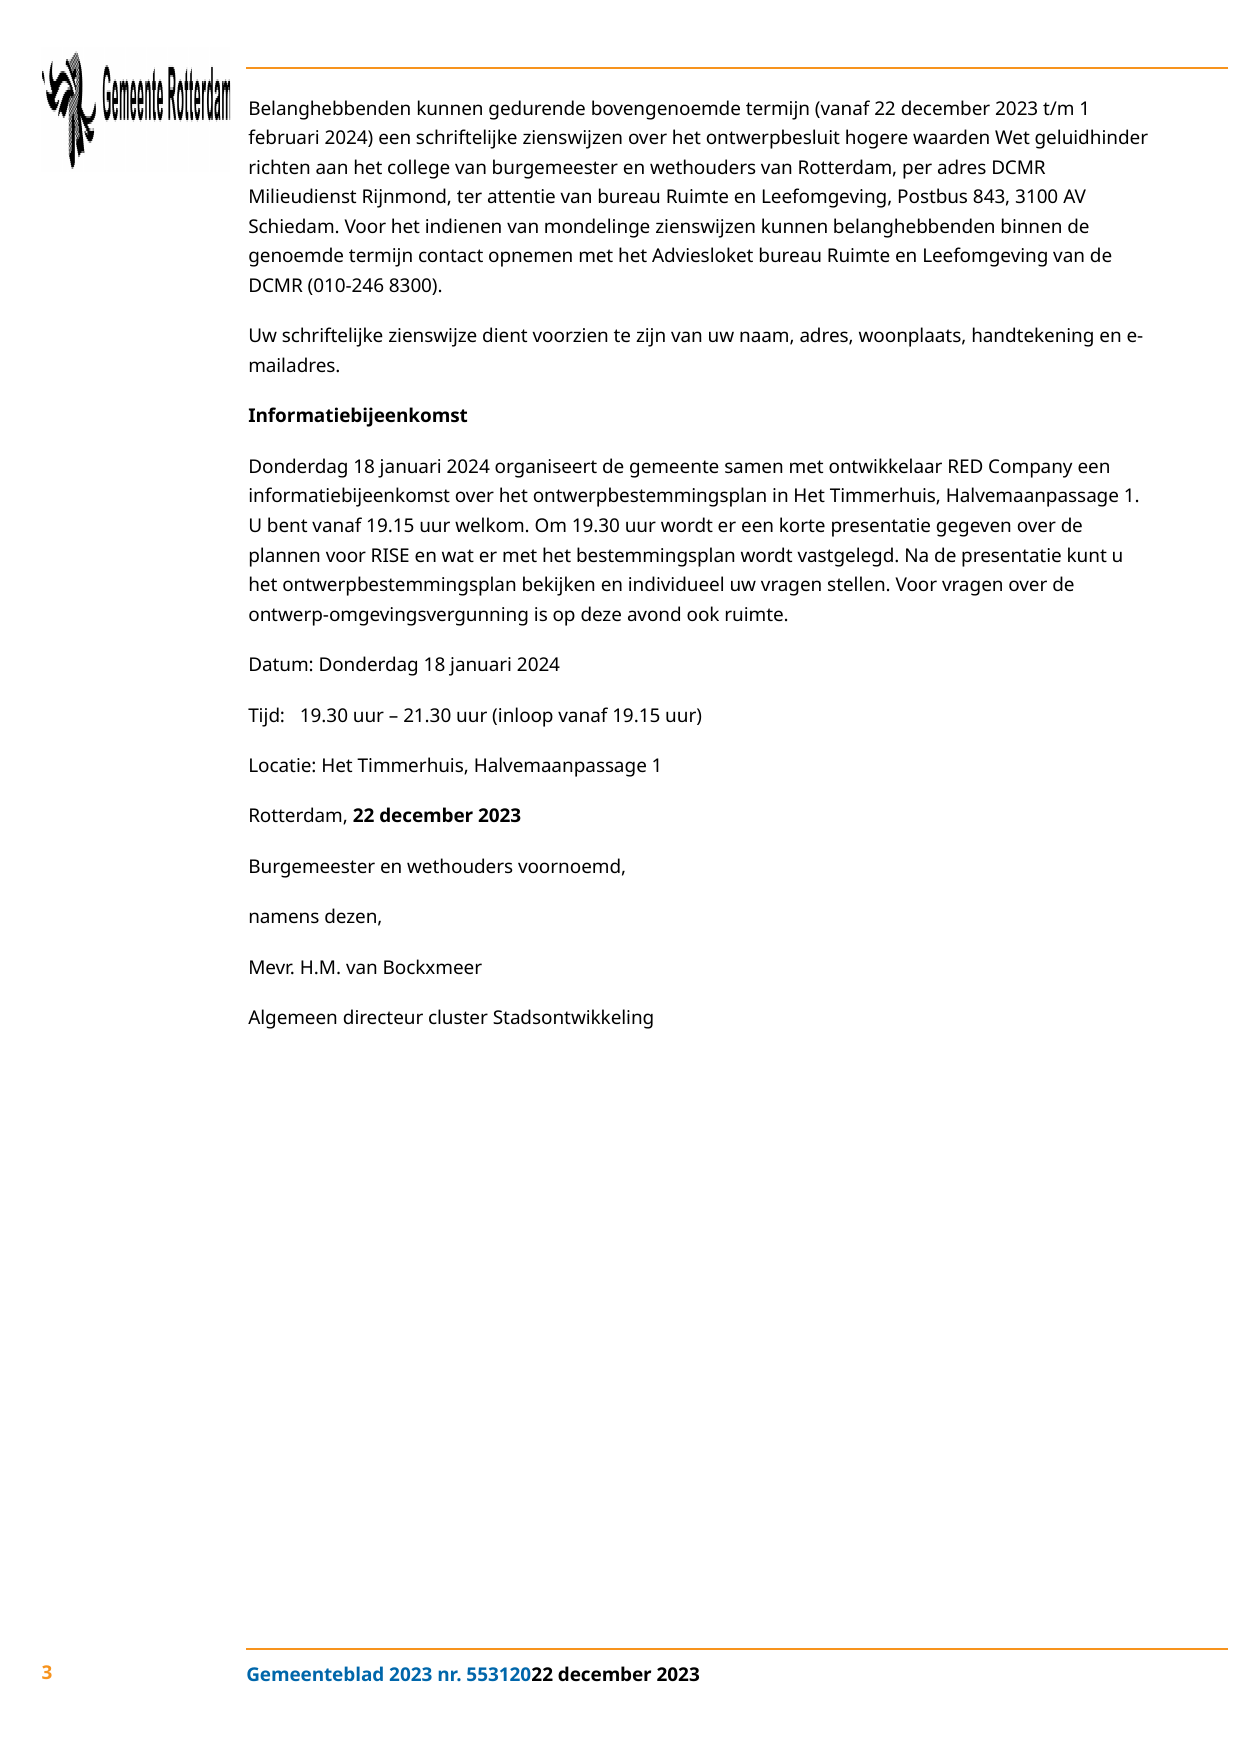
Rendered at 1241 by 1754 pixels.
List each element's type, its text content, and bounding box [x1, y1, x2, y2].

text Uw schriftelijke zienswijze dient voorzien te zijn van uw naam, adres, woonplaats, handtekening en e-mailadres. [248, 323, 1152, 378]
text Burgemeester en wethouders voornoemd, [248, 853, 1152, 879]
picture [41, 47, 231, 172]
text Locatie: Het Timmerhuis, Halvemaanpassage 1 [248, 752, 1152, 778]
text namens dezen, [248, 903, 1152, 929]
text Algemeen directeur cluster Stadsontwikkeling [248, 1004, 1152, 1030]
text Belanghebbenden kunnen gedurende bovengenoemde termijn (vanaf 22 december 2023 t/m 1 februari 2024) een schriftelijke zienswijzen over het ontwerpbesluit hogere waarden Wet geluidhinder richten aan het college van burgemeester en wethouders van Rotterdam, per adres DCMR Milieudienst Rijnmond, ter attentie van bureau Ruimte en Leefomgeving, Postbus 843, 3100 AV Schiedam. Voor het indienen van mondelinge zienswijzen kunnen belanghebbenden binnen de genoemde termijn contact opnemen met het Adviesloket bureau Ruimte en Leefomgeving van de DCMR (010-246 8300). [248, 95, 1152, 298]
text Donderdag 18 januari 2024 organiseert de gemeente samen met ontwikkelaar RED Company een informatiebijeenkomst over het ontwerpbestemmingsplan in Het Timmerhuis, Halvemaanpassage 1. U bent vanaf 19.15 uur welkom. Om 19.30 uur wordt er een korte presentatie gegeven over de plannen voor RISE en wat er met het bestemmingsplan wordt vastgelegd. Na de presentatie kunt u het ontwerpbestemmingsplan bekijken en individueel uw vragen stellen. Voor vragen over de ontwerp-omgevingsvergunning is op deze avond ook ruimte. [248, 453, 1152, 627]
text Datum: Donderdag 18 januari 2024 [248, 651, 1152, 677]
text Tijd: 19.30 uur – 21.30 uur (inloop vanaf 19.15 uur) [248, 702, 1152, 728]
text Rotterdam, 22 december 2023 [248, 803, 1152, 828]
text Informatiebijeenkomst [248, 403, 1152, 428]
text Mevr. H.M. van Bockxmeer [248, 954, 1152, 980]
